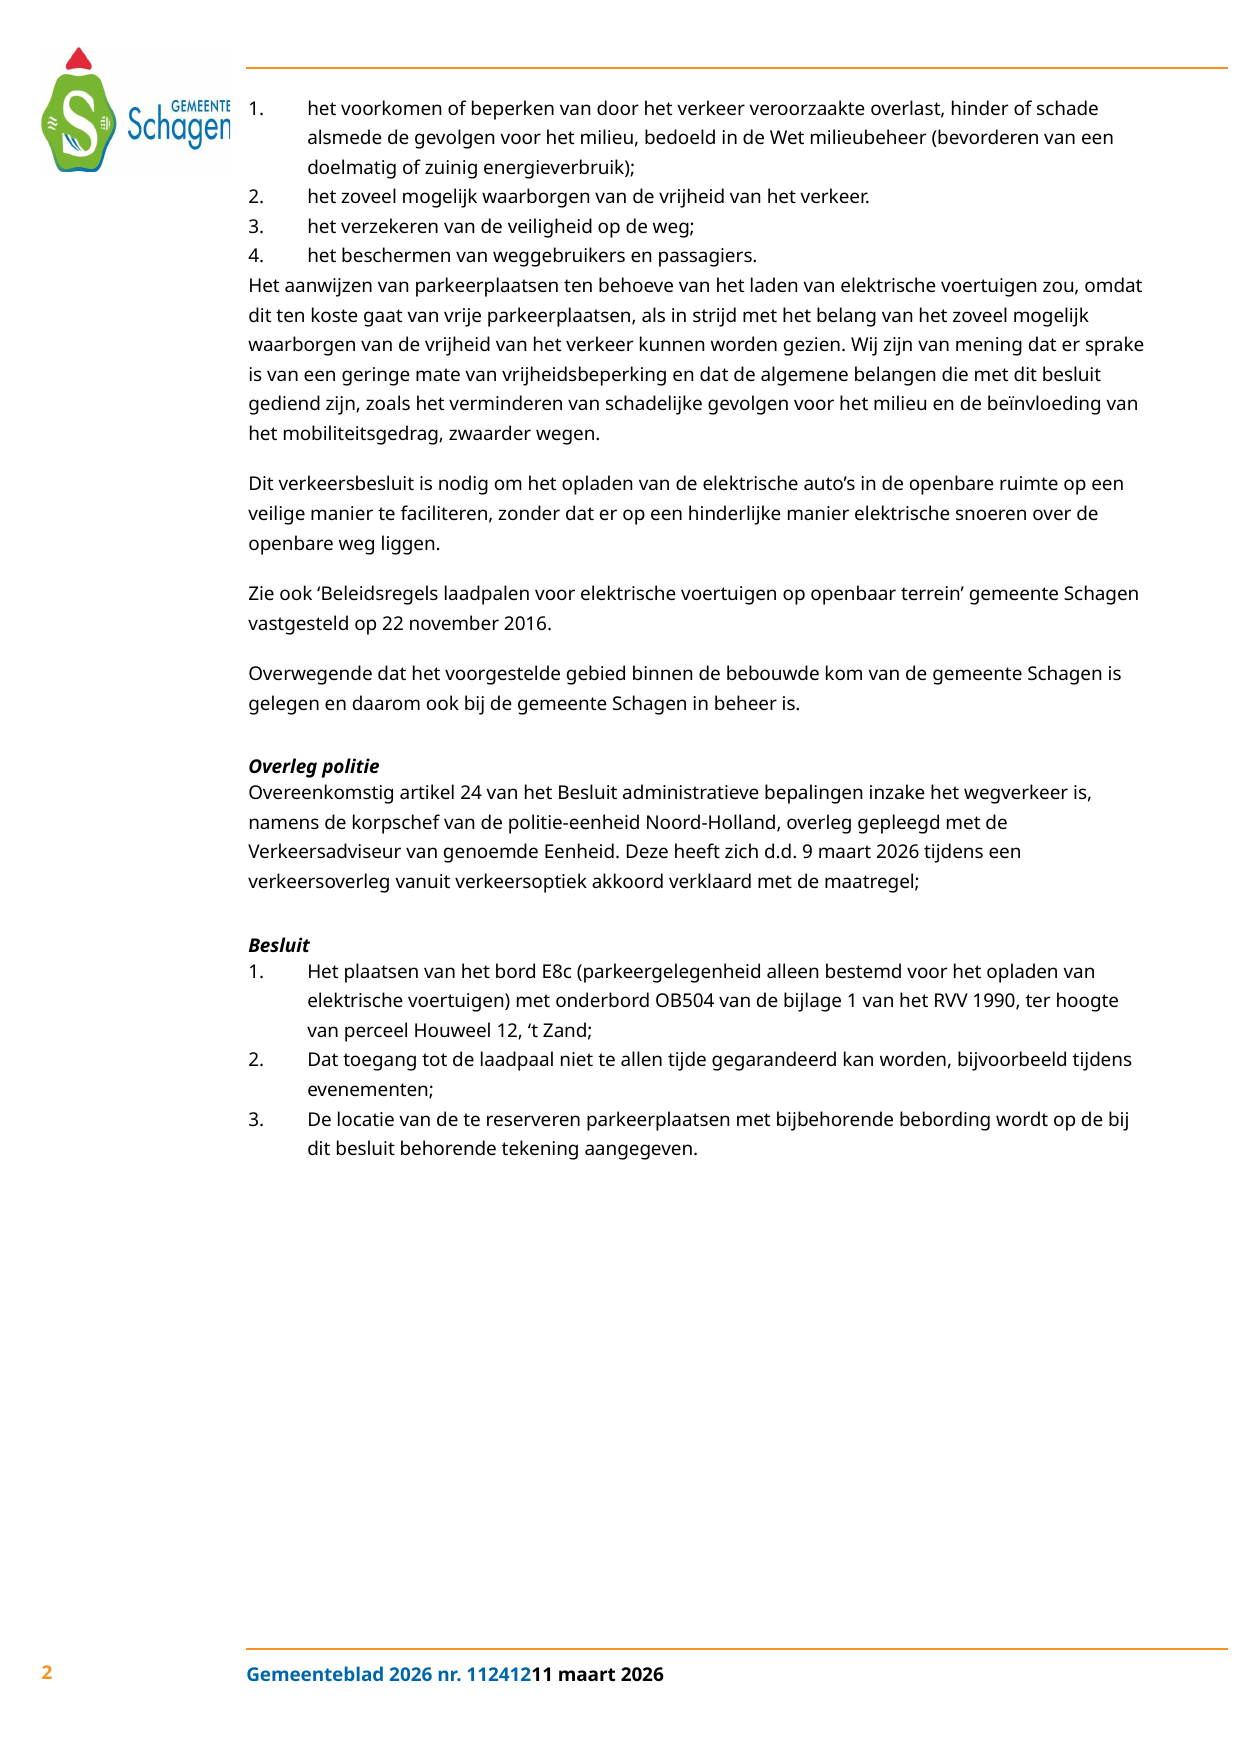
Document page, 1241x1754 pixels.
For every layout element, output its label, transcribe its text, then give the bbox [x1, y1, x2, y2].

list het verzekeren van de veiligheid op de weg; [248, 213, 1152, 239]
text Dit verkeersbesluit is nodig om het opladen van de elektrische auto’s in de openbare ruimte op een veilige manier te faciliteren, zonder dat er op een hinderlijke manier elektrische snoeren over de openbare weg liggen. [248, 471, 1152, 556]
text Overeenkomstig artikel 24 van het Besluit administratieve bepalingen inzake het wegverkeer is, namens de korpschef van de politie-eenheid Noord-Holland, overleg gepleegd met de Verkeersadviseur van genoemde Eenheid. Deze heeft zich d.d. 9 maart 2026 tijdens een verkeersoverleg vanuit verkeersoptiek akkoord verklaard met de maatregel; [248, 779, 1152, 894]
list het voorkomen of beperken van door het verkeer veroorzaakte overlast, hinder of schade alsmede de gevolgen voor het milieu, bedoeld in de Wet milieubeheer (bevorderen van een doelmatig of zuinig energieverbruik); [248, 95, 1152, 180]
list Het plaatsen van het bord E8c (parkeergelegenheid alleen bestemd voor het opladen van elektrische voertuigen) met onderbord OB504 van de bijlage 1 van het RVV 1990, ter hoogte van perceel Houweel 12, ‘t Zand; [248, 958, 1152, 1043]
text Overwegende dat het voorgestelde gebied binnen de bebouwde kom van de gemeente Schagen is gelegen en daarom ook bij de gemeente Schagen in beheer is. [248, 660, 1152, 716]
list De locatie van de te reserveren parkeerplaatsen met bijbehorende bebording wordt op de bij dit besluit behorende tekening aangegeven. [248, 1106, 1152, 1161]
text Overleg politie [248, 754, 1152, 779]
text Het aanwijzen van parkeerplaatsen ten behoeve van het laden van elektrische voertuigen zou, omdat dit ten koste gaat van vrije parkeerplaatsen, als in strijd met het belang van het zoveel mogelijk waarborgen van de vrijheid van het verkeer kunnen worden gezien. Wij zijn van mening dat er sprake is van een geringe mate van vrijheidsbeperking en dat de algemene belangen die met dit besluit gediend zijn, zoals het verminderen van schadelijke gevolgen voor het milieu en de beïnvloeding van het mobiliteitsgedrag, zwaarder wegen. [248, 272, 1152, 446]
text Zie ook ‘Beleidsregels laadpalen voor elektrische voertuigen op openbaar terrein’ gemeente Schagen vastgesteld op 22 november 2016. [248, 580, 1152, 636]
picture [41, 47, 231, 172]
list Dat toegang tot de laadpaal niet te allen tijde gegarandeerd kan worden, bijvoorbeeld tijdens evenementen; [248, 1047, 1152, 1102]
list het zoveel mogelijk waarborgen van de vrijheid van het verkeer. [248, 183, 1152, 209]
text Besluit [248, 932, 1152, 958]
list het beschermen van weggebruikers en passagiers. [248, 243, 1152, 268]
